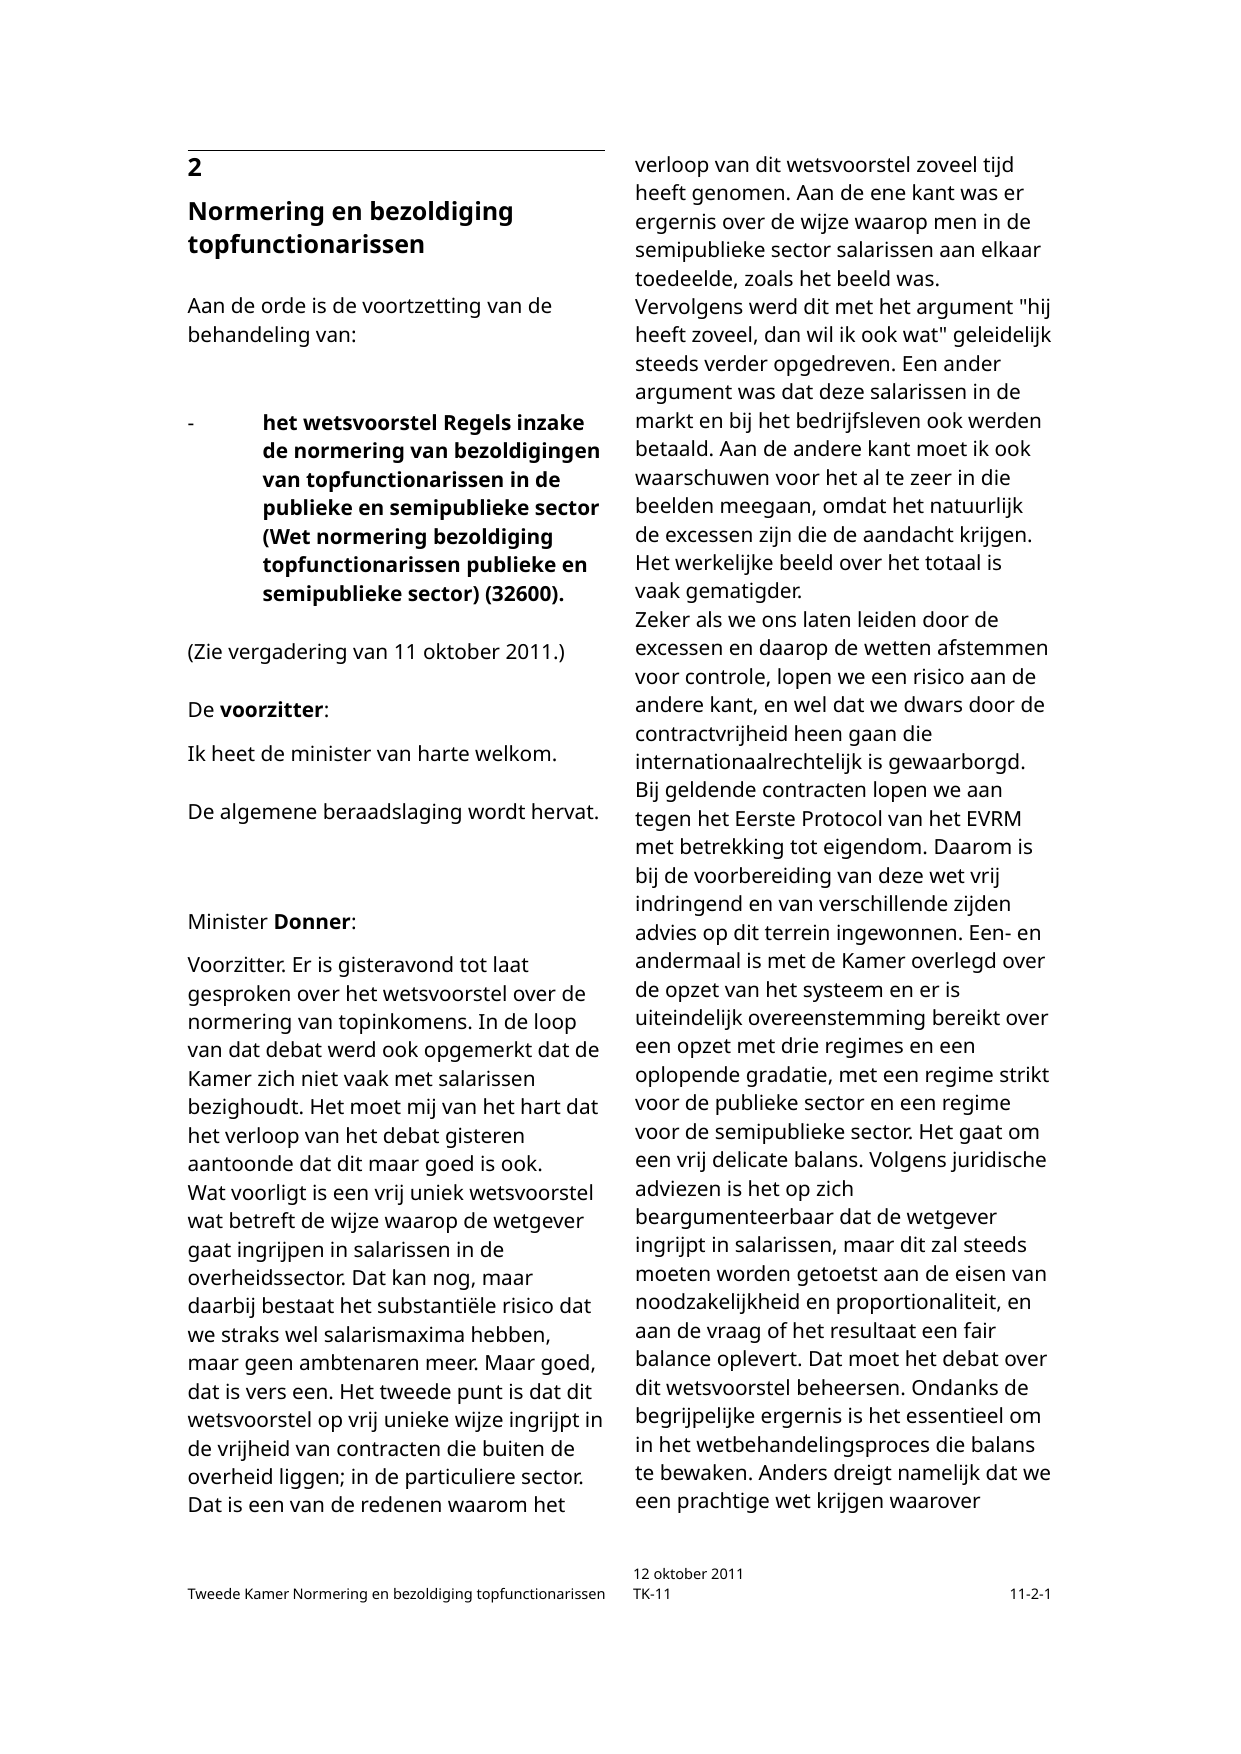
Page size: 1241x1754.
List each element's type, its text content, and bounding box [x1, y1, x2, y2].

text Aan de orde is de voortzetting van de behandeling van: [187, 291, 605, 348]
text (Zie vergadering van 11 oktober 2011.) [187, 637, 605, 666]
text  [187, 856, 605, 884]
list het wetsvoorstel Regels inzake de normering van bezoldigingen van topfunctionarissen in de publieke en semipublieke sector (Wet normering bezoldiging topfunctionarissen publieke en semipublieke sector) (32600). [187, 408, 605, 607]
text Wat voorligt is een vrij uniek wetsvoorstel wat betreft de wijze waarop de wetgever gaat ingrijpen in salarissen in de overheidssector. Dat kan nog, maar daarbij bestaat het substantiële risico dat we straks wel salarismaxima hebben, maar geen ambtenaren meer. Maar goed, dat is vers een. Het tweede punt is dat dit wetsvoorstel op vrij unieke wijze ingrijpt in de vrijheid van contracten die buiten de overheid liggen; in de particuliere sector. [187, 1178, 605, 1491]
text Normering en bezoldiging topfunctionarissen [187, 193, 605, 261]
text Voorzitter. Er is gisteravond tot laat gesproken over het wetsvoorstel over de normering van topinkomens. In de loop van dat debat werd ook opgemerkt dat de Kamer zich niet vaak met salarissen bezighoudt. Het moet mij van het hart dat het verloop van het debat gisteren aantoonde dat dit maar goed is ook. [187, 950, 605, 1178]
text Dat is een van de redenen waarom het [187, 1491, 605, 1519]
text De voorzitter: [187, 696, 605, 724]
text De algemene beraadslaging wordt hervat. [187, 797, 605, 826]
text Minister Donner: [187, 907, 605, 935]
text verloop van dit wetsvoorstel zoveel tijd heeft genomen. Aan de ene kant was er ergernis over de wijze waarop men in de semipublieke sector salarissen aan elkaar toedeelde, zoals het beeld was. Vervolgens werd dit met het argument "hij heeft zoveel, dan wil ik ook wat" geleidelijk steeds verder opgedreven. Een ander argument was dat deze salarissen in de markt en bij het bedrijfsleven ook werden betaald. Aan de andere kant moet ik ook waarschuwen voor het al te zeer in die beelden meegaan, omdat het natuurlijk de excessen zijn die de aandacht krijgen. Het werkelijke beeld over het totaal is vaak gematigder. [635, 150, 1053, 605]
text 2 [187, 151, 605, 184]
text Zeker als we ons laten leiden door de excessen en daarop de wetten afstemmen voor controle, lopen we een risico aan de andere kant, en wel dat we dwars door de contractvrijheid heen gaan die internationaalrechtelijk is gewaarborgd. Bij geldende contracten lopen we aan tegen het Eerste Protocol van het EVRM met betrekking tot eigendom. Daarom is bij de voorbereiding van deze wet vrij indringend en van verschillende zijden advies op dit terrein ingewonnen. Een- en andermaal is met de Kamer overlegd over de opzet van het systeem en er is uiteindelijk overeenstemming bereikt over een opzet met drie regimes en een oplopende gradatie, met een regime strikt voor de publieke sector en een regime voor de semipublieke sector. Het gaat om een vrij delicate balans. Volgens juridische adviezen is het op zich beargumenteerbaar dat de wetgever ingrijpt in salarissen, maar dit zal steeds moeten worden getoetst aan de eisen van noodzakelijkheid en proportionaliteit, en aan de vraag of het resultaat een fair balance oplevert. Dat moet het debat over dit wetsvoorstel beheersen. Ondanks de begrijpelijke ergernis is het essentieel om in het wetbehandelingsproces die balans te bewaken. Anders dreigt namelijk dat we een prachtige wet krijgen waarover [635, 605, 1053, 1515]
text Ik heet de minister van harte welkom. [187, 739, 605, 767]
